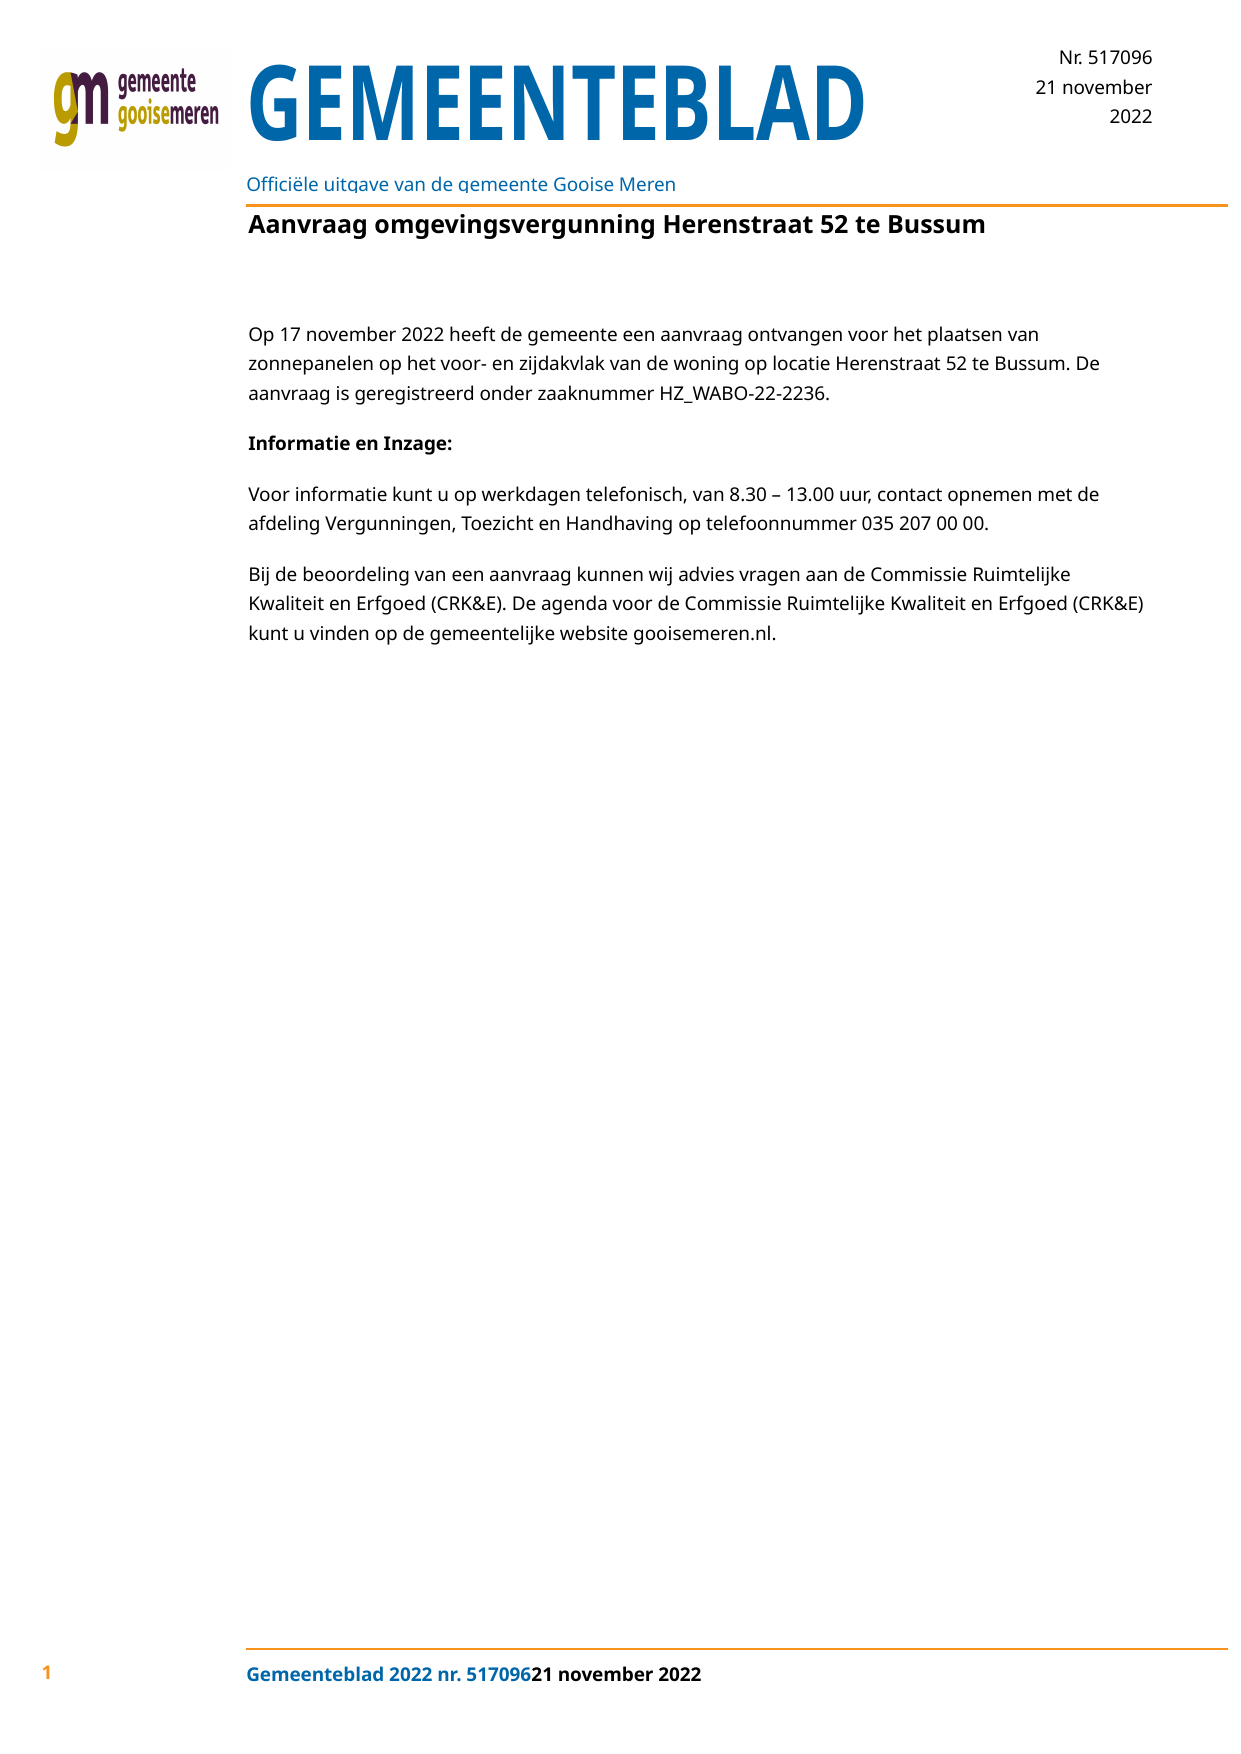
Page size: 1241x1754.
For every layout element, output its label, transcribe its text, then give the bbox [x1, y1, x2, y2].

text Aanvraag omgevingsvergunning Herenstraat 52 te Bussum [248, 207, 1152, 241]
picture [41, 47, 231, 172]
text Informatie en Inzage: [248, 430, 1152, 456]
text Op 17 november 2022 heeft de gemeente een aanvraag ontvangen voor het plaatsen van zonnepanelen op het voor- en zijdakvlak van de woning op locatie Herenstraat 52 te Bussum. De aanvraag is geregistreerd onder zaaknummer HZ_WABO-22-2236. [248, 321, 1152, 406]
text Voor informatie kunt u op werkdagen telefonisch, van 8.30 – 13.00 uur, contact opnemen met de afdeling Vergunningen, Toezicht en Handhaving op telefoonnummer 035 207 00 00. [248, 481, 1152, 536]
text Bij de beoordeling van een aanvraag kunnen wij advies vragen aan de Commissie Ruimtelijke Kwaliteit en Erfgoed (CRK&E). De agenda voor de Commissie Ruimtelijke Kwaliteit en Erfgoed (CRK&E) kunt u vinden op de gemeentelijke website gooisemeren.nl. [248, 561, 1152, 646]
